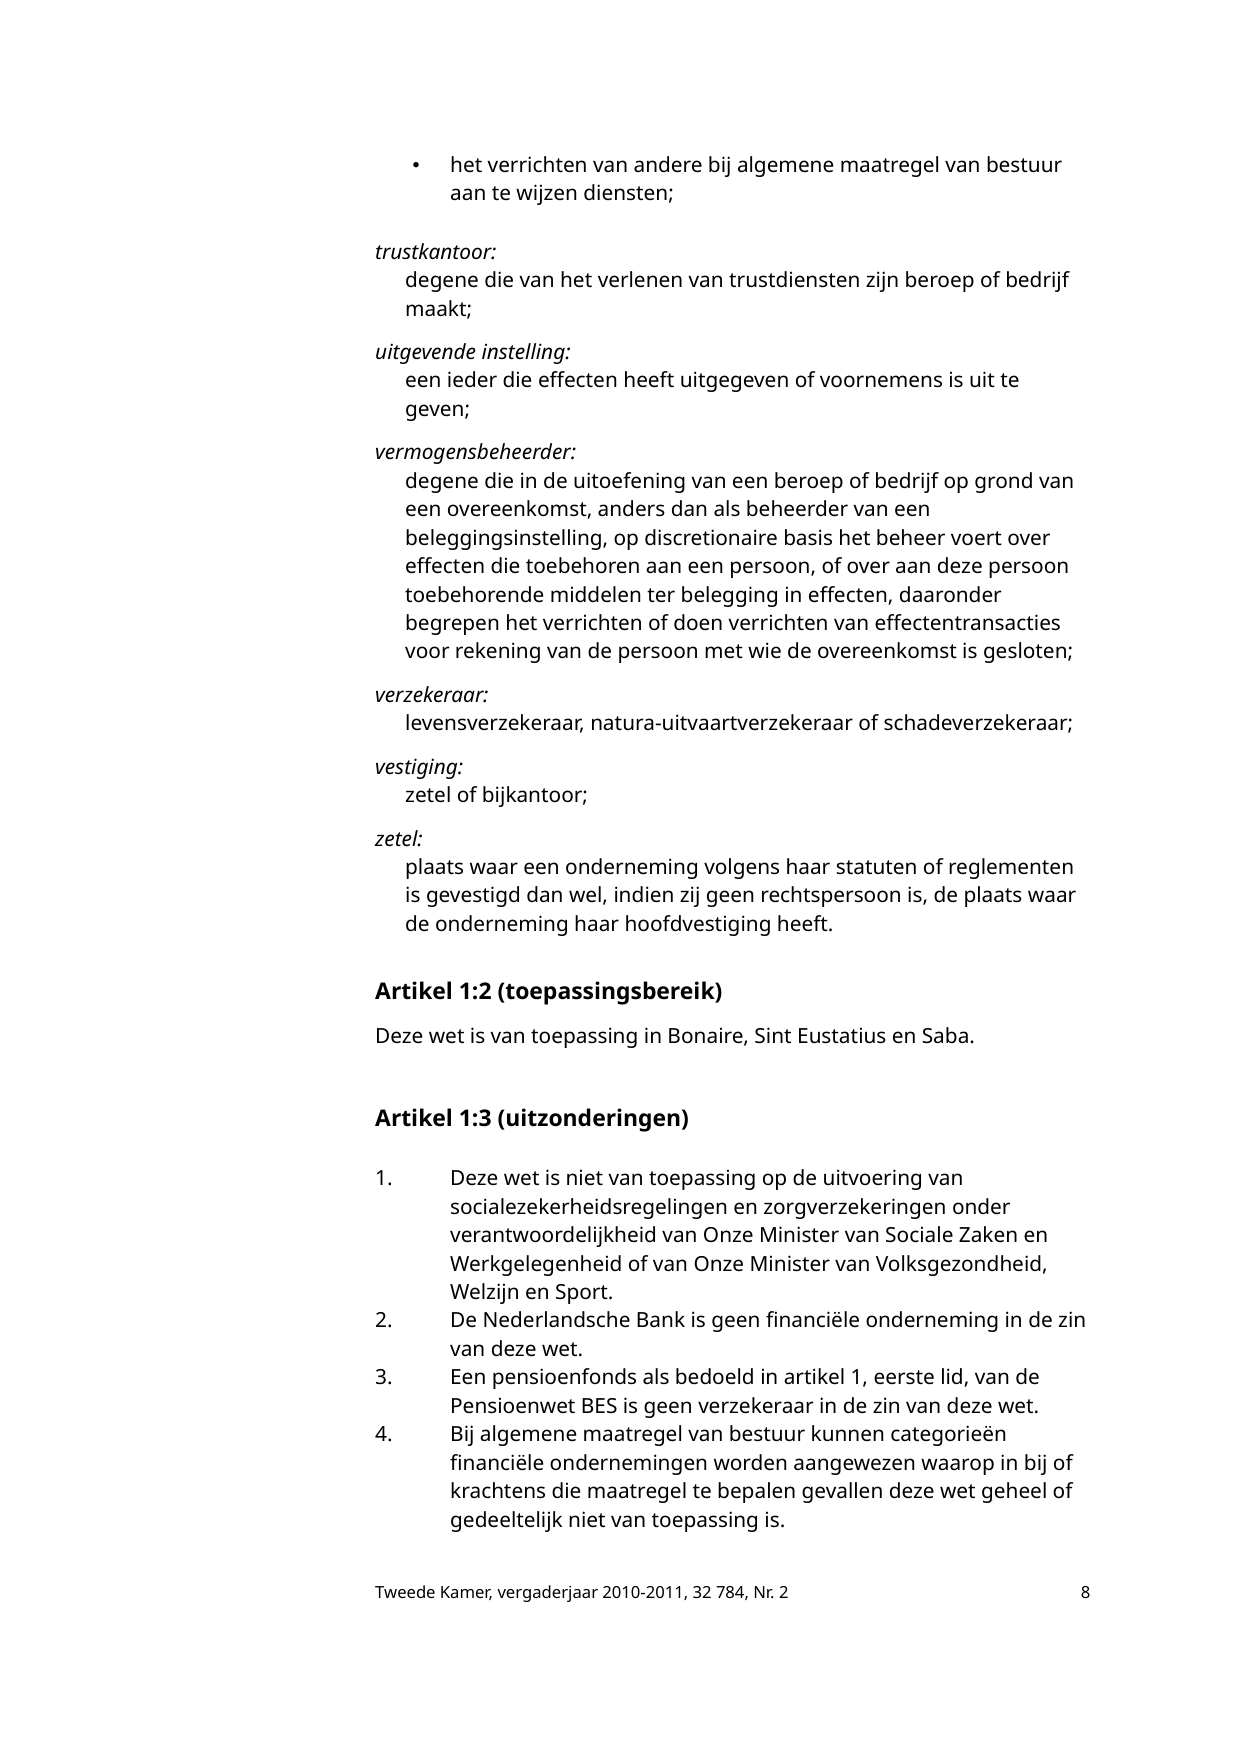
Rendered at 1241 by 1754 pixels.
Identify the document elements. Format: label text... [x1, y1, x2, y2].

list het verrichten van andere bij algemene maatregel van bestuur aan te wijzen diensten; [412, 150, 1090, 207]
text trustkantoor: [375, 237, 1090, 265]
text Deze wet is van toepassing in Bonaire, Sint Eustatius en Saba. [375, 1021, 1090, 1050]
list Bij algemene maatregel van bestuur kunnen categorieën financiële ondernemingen worden aangewezen waarop in bij of krachtens die maatregel te bepalen gevallen deze wet geheel of gedeeltelijk niet van toepassing is. [375, 1419, 1090, 1533]
text zetel: [375, 824, 1090, 852]
text degene die in de uitoefening van een beroep of bedrijf op grond van een overeenkomst, anders dan als beheerder van een beleggingsinstelling, op discretionaire basis het beheer voert over effecten die toebehoren aan een persoon, of over aan deze persoon toebehorende middelen ter belegging in effecten, daaronder begrepen het verrichten of doen verrichten van effectentransacties voor rekening van de persoon met wie de overeenkomst is gesloten; [405, 466, 1090, 665]
subtitle Artikel 1:3 (uitzonderingen) [375, 1102, 1090, 1133]
subtitle Artikel 1:2 (toepassingsbereik) [375, 975, 1090, 1006]
text verzekeraar: [375, 680, 1090, 708]
text een ieder die effecten heeft uitgegeven of voornemens is uit te geven; [405, 366, 1090, 422]
text plaats waar een onderneming volgens haar statuten of reglementen is gevestigd dan wel, indien zij geen rechtspersoon is, de plaats waar de onderneming haar hoofdvestiging heeft. [405, 852, 1090, 937]
text zetel of bijkantoor; [405, 780, 1090, 809]
text levensverzekeraar, natura-uitvaartverzekeraar of schadeverzekeraar; [405, 708, 1090, 737]
list Deze wet is niet van toepassing op de uitvoering van socialezekerheidsregelingen en zorgverzekeringen onder verantwoordelijkheid van Onze Minister van Sociale Zaken en Werkgelegenheid of van Onze Minister van Volksgezondheid, Welzijn en Sport. [375, 1163, 1090, 1306]
list Een pensioenfonds als bedoeld in artikel 1, eerste lid, van de Pensioenwet BES is geen verzekeraar in de zin van deze wet. [375, 1362, 1090, 1419]
text uitgevende instelling: [375, 337, 1090, 366]
text vestiging: [375, 752, 1090, 780]
text degene die van het verlenen van trustdiensten zijn beroep of bedrijf maakt; [405, 265, 1090, 322]
text vermogensbeheerder: [375, 437, 1090, 466]
list De Nederlandsche Bank is geen financiële onderneming in de zin van deze wet. [375, 1306, 1090, 1362]
